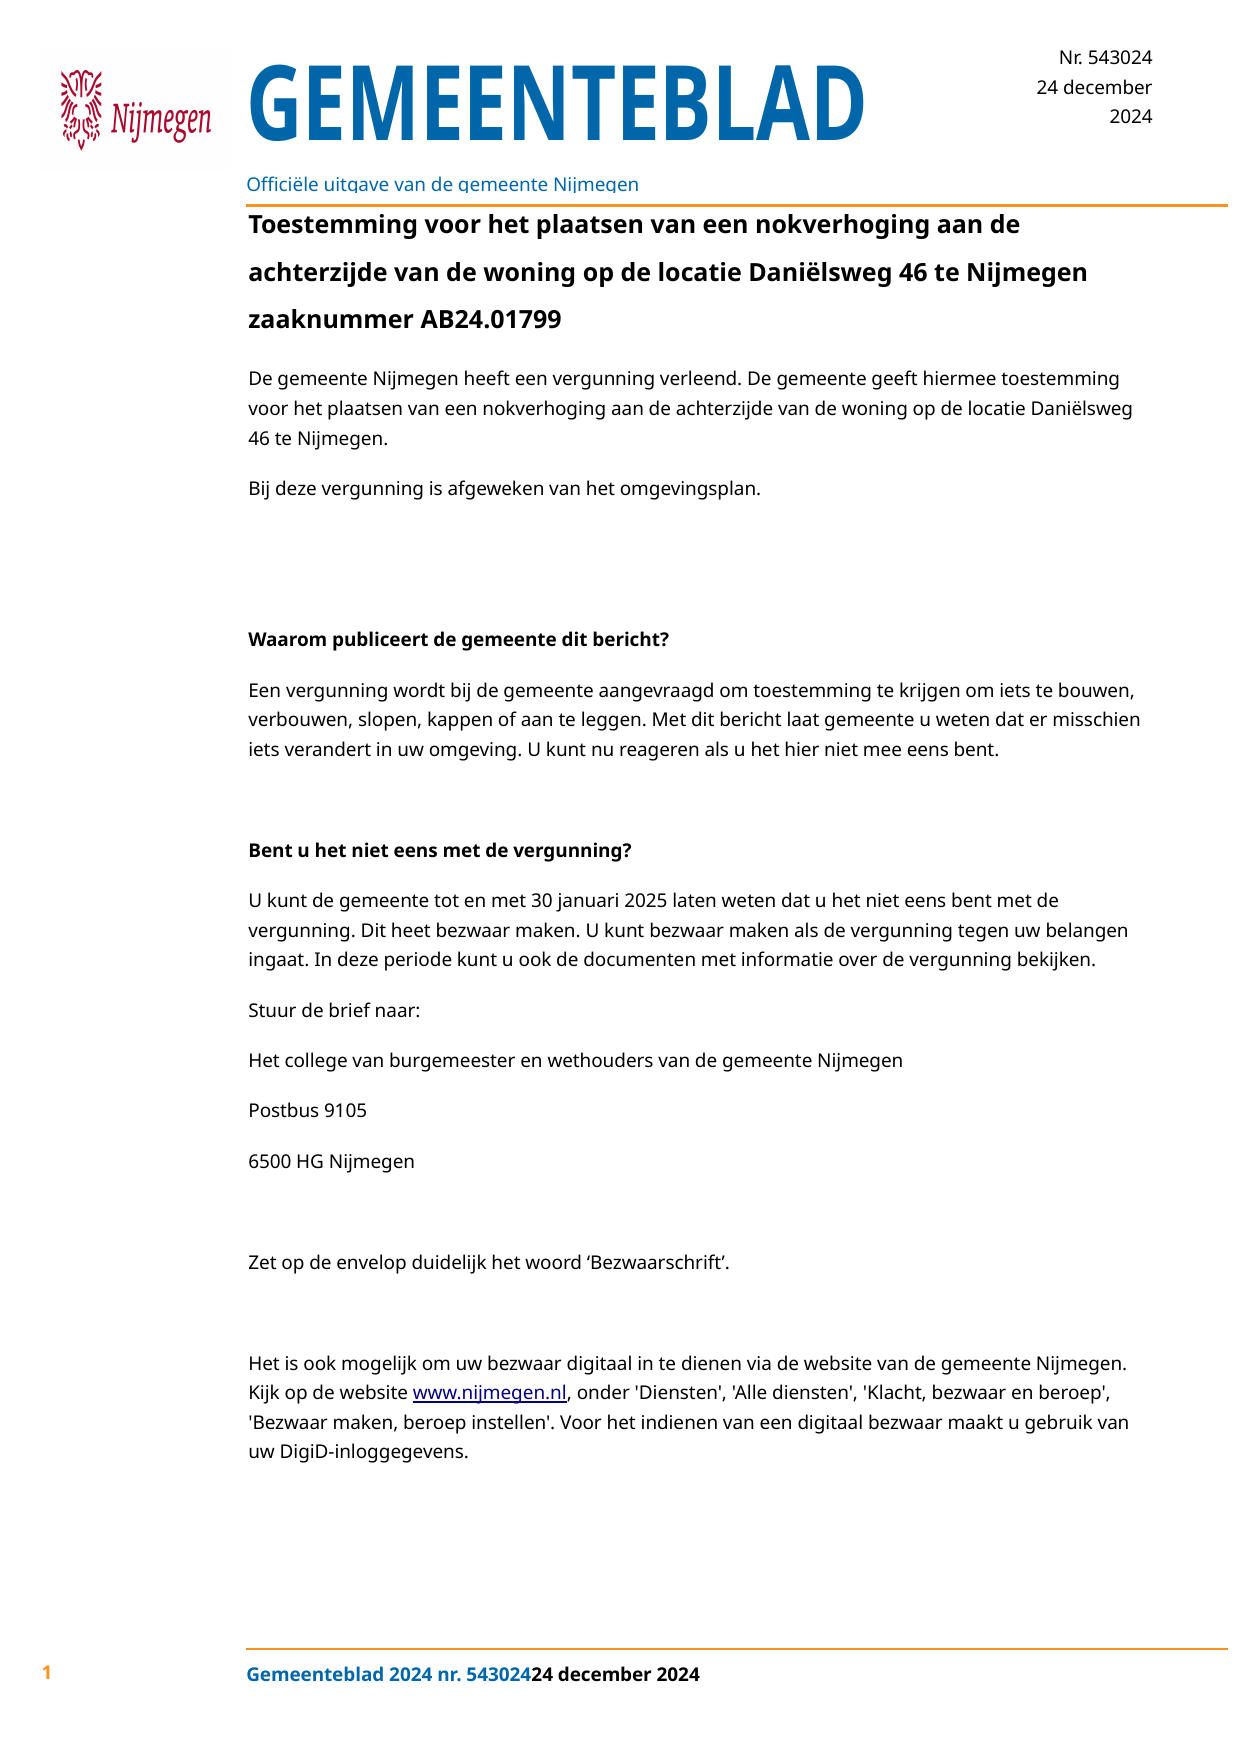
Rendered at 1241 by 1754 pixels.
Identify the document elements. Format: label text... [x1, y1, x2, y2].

text De gemeente Nijmegen heeft een vergunning verleend. De gemeente geeft hiermee toestemming voor het plaatsen van een nokverhoging aan de achterzijde van de woning op de locatie Daniëlsweg 46 te Nijmegen. [248, 366, 1152, 450]
text Een vergunning wordt bij de gemeente aangevraagd om toestemming te krijgen om iets te bouwen, verbouwen, slopen, kappen of aan te leggen. Met dit bericht laat gemeente u weten dat er misschien iets verandert in uw omgeving. U kunt nu reageren als u het hier niet mee eens bent. [248, 677, 1152, 762]
text Het is ook mogelijk om uw bezwaar digitaal in te dienen via de website van de gemeente Nijmegen. Kijk op de website www.nijmegen.nl, onder 'Diensten', 'Alle diensten', 'Klacht, bezwaar en beroep', 'Bezwaar maken, beroep instellen'. Voor het indienen van een digitaal bezwaar maakt u gebruik van uw DigiD-inloggegevens. [248, 1350, 1152, 1464]
text U kunt de gemeente tot en met 30 januari 2025 laten weten dat u het niet eens bent met de vergunning. Dit heet bezwaar maken. U kunt bezwaar maken als de vergunning tegen uw belangen ingaat. In deze periode kunt u ook de documenten met informatie over de vergunning bekijken. [248, 887, 1152, 972]
text Postbus 9105 [248, 1098, 1152, 1123]
text Toestemming voor het plaatsen van een nokverhoging aan de achterzijde van de woning op de locatie Daniëlsweg 46 te Nijmegen zaaknummer AB24.01799 [248, 207, 1152, 336]
text Bent u het niet eens met de vergunning? [248, 837, 1152, 862]
text Het college van burgemeester en wethouders van de gemeente Nijmegen [248, 1047, 1152, 1073]
text 6500 HG Nijmegen [248, 1148, 1152, 1174]
picture [41, 47, 231, 172]
text Zet op de envelop duidelijk het woord ‘Bezwaarschrift’. [248, 1249, 1152, 1274]
text Waarom publiceert de gemeente dit bericht? [248, 626, 1152, 652]
text Bij deze vergunning is afgeweken van het omgevingsplan. [248, 475, 1152, 501]
text Stuur de brief naar: [248, 997, 1152, 1022]
